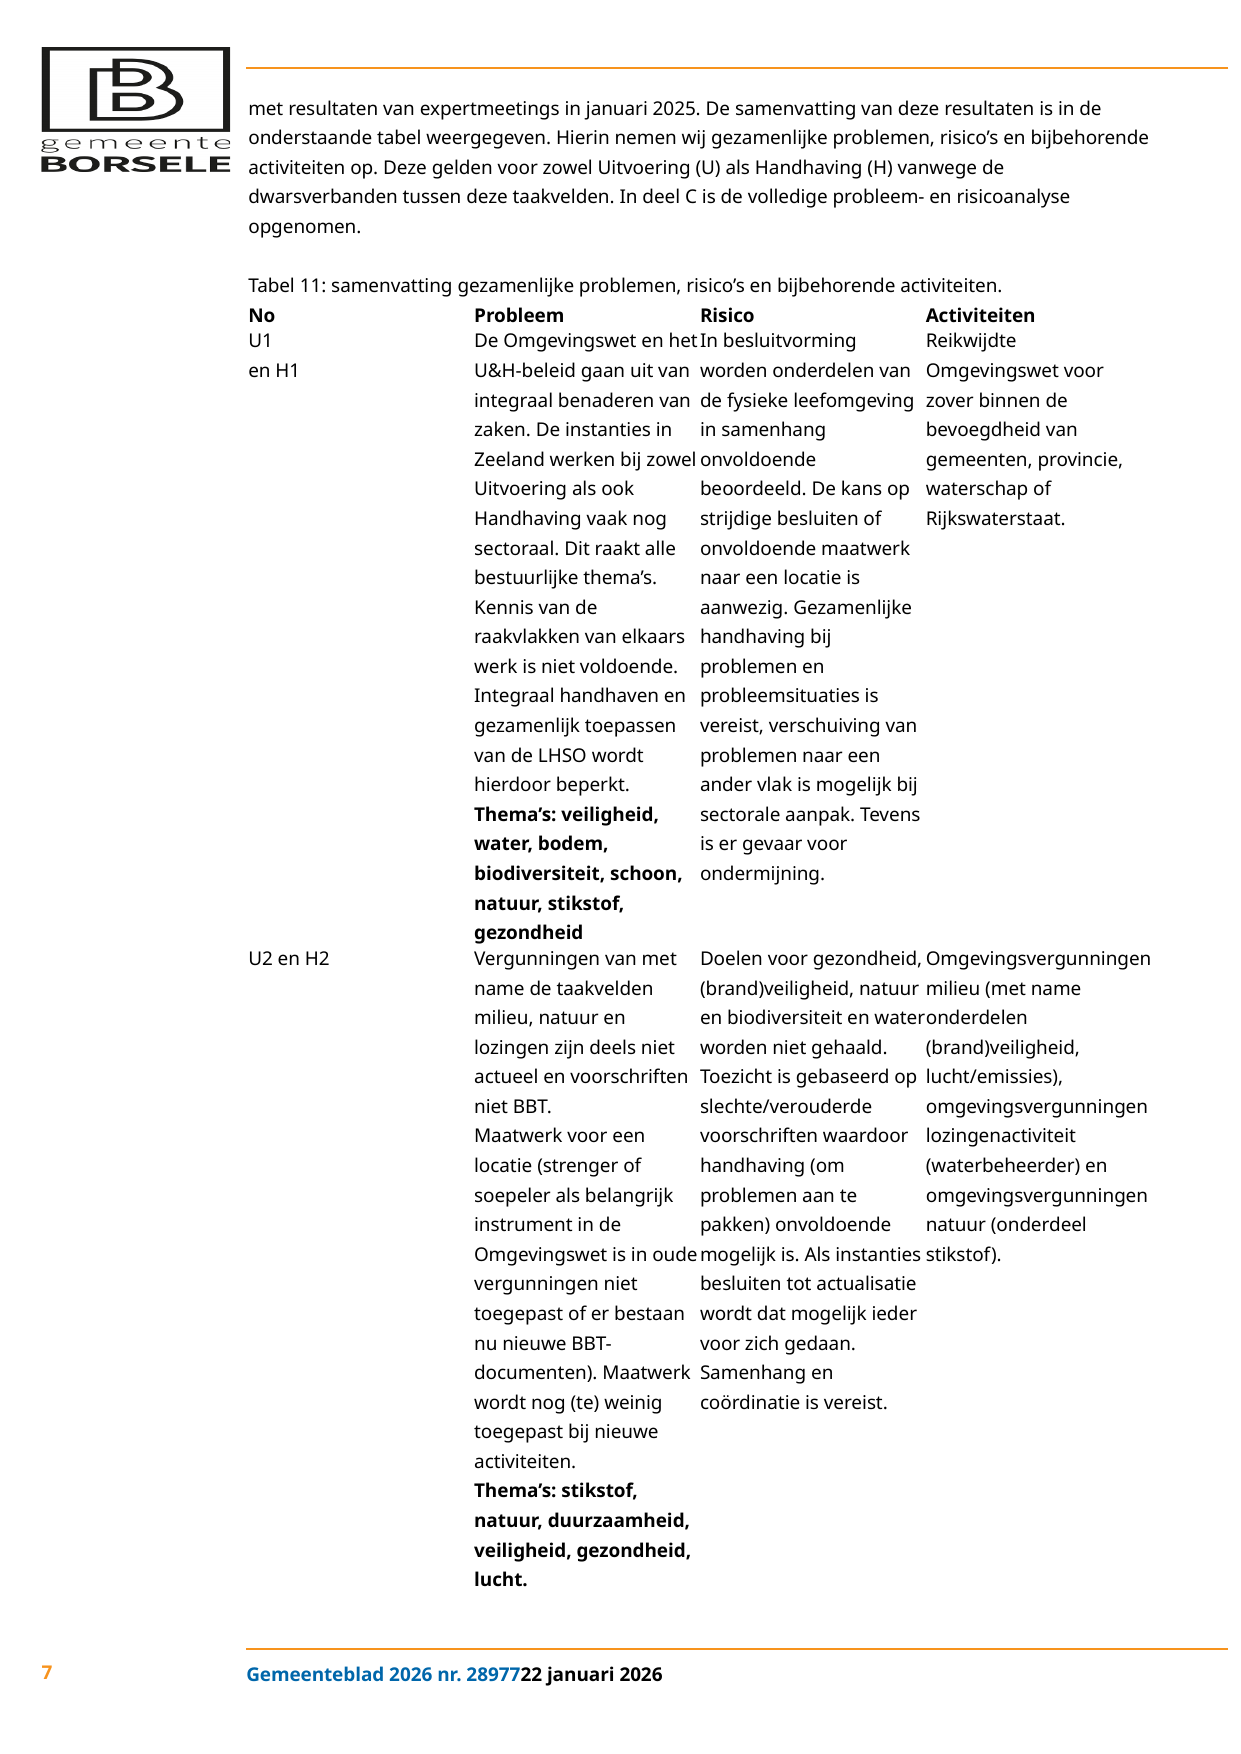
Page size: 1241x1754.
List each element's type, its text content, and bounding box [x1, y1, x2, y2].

table_cell Reikwijdte Omgevingswet voor zover binnen de bevoegdheid van gemeenten, provincie, waterschap of Rijkswaterstaat. [926, 328, 1152, 945]
table_header Risico [700, 302, 926, 328]
table_cell Vergunningen van met name de taakvelden milieu, natuur en lozingen zijn deels niet actueel en voorschriften niet BBT. Maatwerk voor een locatie (strenger of soepeler als belangrijk instrument in de Omgevingswet is in oude vergunningen niet toegepast of er bestaan nu nieuwe BBT-documenten). Maatwerk wordt nog (te) weinig toegepast bij nieuwe activiteiten. Thema’s: stikstof, natuur, duurzaamheid, veiligheid, gezondheid, lucht. [474, 945, 700, 1592]
table_cell U2 en H2 [248, 945, 474, 1592]
table_header Activiteiten [926, 302, 1152, 328]
table_cell In besluitvorming worden onderdelen van de fysieke leefomgeving in samenhang onvoldoende beoordeeld. De kans op strijdige besluiten of onvoldoende maatwerk naar een locatie is aanwezig. Gezamenlijke handhaving bij problemen en probleemsituaties is vereist, verschuiving van problemen naar een ander vlak is mogelijk bij sectorale aanpak. Tevens is er gevaar voor ondermijning. [700, 328, 926, 945]
text Tabel 11: samenvatting gezamenlijke problemen, risico’s en bijbehorende activiteiten. [248, 272, 1152, 298]
table_cell Doelen voor gezondheid, (brand)veiligheid, natuur en biodiversiteit en water worden niet gehaald. Toezicht is gebaseerd op slechte/verouderde voorschriften waardoor handhaving (om problemen aan te pakken) onvoldoende mogelijk is. Als instanties besluiten tot actualisatie wordt dat mogelijk ieder voor zich gedaan. Samenhang en coördinatie is vereist. [700, 945, 926, 1592]
table_cell De Omgevingswet en het U&H-beleid gaan uit van integraal benaderen van zaken. De instanties in Zeeland werken bij zowel Uitvoering als ook Handhaving vaak nog sectoraal. Dit raakt alle bestuurlijke thema’s. Kennis van de raakvlakken van elkaars werk is niet voldoende. Integraal handhaven en gezamenlijk toepassen van de LHSO wordt hierdoor beperkt. Thema’s: veiligheid, water, bodem, biodiversiteit, schoon, natuur, stikstof, gezondheid [474, 328, 700, 945]
table_cell Omgevingsvergunningen milieu (met name onderdelen (brand)veiligheid, lucht/emissies), omgevingsvergunningen lozingenactiviteit (waterbeheerder) en omgevingsvergunningen natuur (onderdeel stikstof). [926, 945, 1152, 1592]
table_header Probleem [474, 302, 700, 328]
table_cell U1 en H1 [248, 328, 474, 945]
picture [41, 47, 231, 172]
text met resultaten van expertmeetings in januari 2025. De samenvatting van deze resultaten is in de onderstaande tabel weergegeven. Hierin nemen wij gezamenlijke problemen, risico’s en bijbehorende activiteiten op. Deze gelden voor zowel Uitvoering (U) als Handhaving (H) vanwege de dwarsverbanden tussen deze taakvelden. In deel C is de volledige probleem- en risicoanalyse opgenomen. [248, 95, 1152, 239]
table_header No [248, 302, 474, 328]
